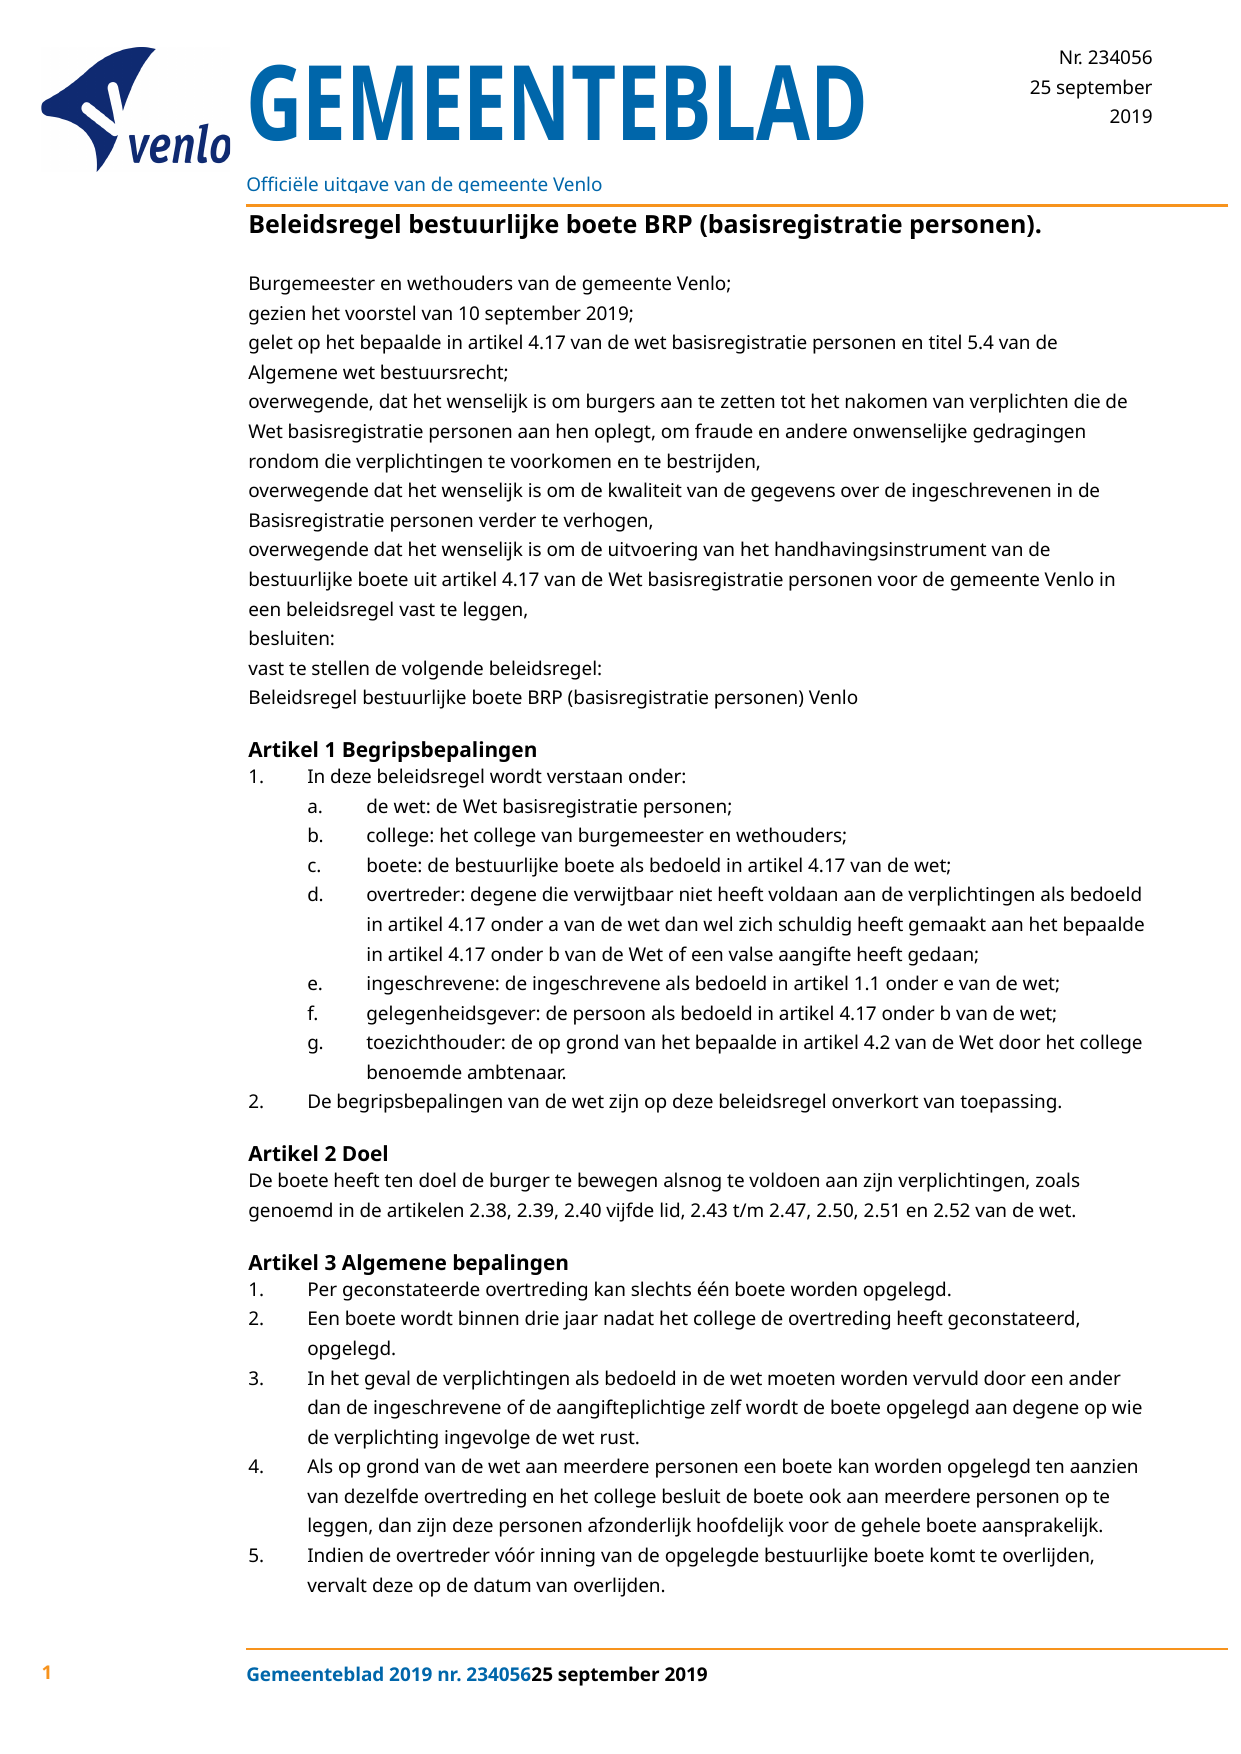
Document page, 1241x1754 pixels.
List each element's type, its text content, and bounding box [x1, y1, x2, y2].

picture [41, 47, 231, 172]
text overwegende dat het wenselijk is om de uitvoering van het handhavingsinstrument van de bestuurlijke boete uit artikel 4.17 van de Wet basisregistratie personen voor de gemeente Venlo in een beleidsregel vast te leggen, [248, 537, 1152, 621]
text De boete heeft ten doel de burger te bewegen alsnog te voldoen aan zijn verplichtingen, zoals genoemd in de artikelen 2.38, 2.39, 2.40 vijfde lid, 2.43 t/m 2.47, 2.50, 2.51 en 2.52 van de wet. [248, 1168, 1152, 1223]
list ingeschrevene: de ingeschrevene als bedoeld in artikel 1.1 onder e van de wet; [307, 970, 1152, 996]
list In deze beleidsregel wordt verstaan onder: [248, 763, 1152, 789]
list gelegenheidsgever: de persoon als bedoeld in artikel 4.17 onder b van de wet; [307, 1000, 1152, 1026]
text Artikel 2 Doel [248, 1139, 1152, 1168]
list In het geval de verplichtingen als bedoeld in de wet moeten worden vervuld door een ander dan de ingeschrevene of de aangifteplichtige zelf wordt de boete opgelegd aan degene op wie de verplichting ingevolge de wet rust. [248, 1365, 1152, 1450]
list de wet: de Wet basisregistratie personen; [307, 793, 1152, 819]
list Per geconstateerde overtreding kan slechts één boete worden opgelegd. [248, 1276, 1152, 1302]
text gelet op het bepaalde in artikel 4.17 van de wet basisregistratie personen en titel 5.4 van de Algemene wet bestuursrecht; [248, 329, 1152, 385]
list boete: de bestuurlijke boete als bedoeld in artikel 4.17 van de wet; [307, 852, 1152, 878]
text Beleidsregel bestuurlijke boete BRP (basisregistratie personen). [248, 207, 1152, 241]
list Een boete wordt binnen drie jaar nadat het college de overtreding heeft geconstateerd, opgelegd. [248, 1306, 1152, 1361]
text gezien het voorstel van 10 september 2019; [248, 300, 1152, 326]
text overwegende, dat het wenselijk is om burgers aan te zetten tot het nakomen van verplichten die de Wet basisregistratie personen aan hen oplegt, om fraude en andere onwenselijke gedragingen rondom die verplichtingen te voorkomen en te bestrijden, [248, 389, 1152, 473]
list Als op grond van de wet aan meerdere personen een boete kan worden opgelegd ten aanzien van dezelfde overtreding en het college besluit de boete ook aan meerdere personen op te leggen, dan zijn deze personen afzonderlijk hoofdelijk voor de gehele boete aansprakelijk. [248, 1453, 1152, 1538]
text Burgemeester en wethouders van de gemeente Venlo; [248, 270, 1152, 296]
text besluiten: [248, 625, 1152, 651]
list toezichthouder: de op grond van het bepaalde in artikel 4.2 van de Wet door het college benoemde ambtenaar. [307, 1029, 1152, 1085]
text Artikel 3 Algemene bepalingen [248, 1248, 1152, 1276]
list De begripsbepalingen van de wet zijn op deze beleidsregel onverkort van toepassing. [248, 1089, 1152, 1114]
text vast te stellen de volgende beleidsregel: [248, 655, 1152, 681]
list Indien de overtreder vóór inning van de opgelegde bestuurlijke boete komt te overlijden, vervalt deze op de datum van overlijden. [248, 1542, 1152, 1598]
text Artikel 1 Begripsbepalingen [248, 735, 1152, 763]
list college: het college van burgemeester en wethouders; [307, 822, 1152, 848]
text overwegende dat het wenselijk is om de kwaliteit van de gegevens over de ingeschrevenen in de Basisregistratie personen verder te verhogen, [248, 477, 1152, 533]
text Beleidsregel bestuurlijke boete BRP (basisregistratie personen) Venlo [248, 684, 1152, 710]
list overtreder: degene die verwijtbaar niet heeft voldaan aan de verplichtingen als bedoeld in artikel 4.17 onder a van de wet dan wel zich schuldig heeft gemaakt aan het bepaalde in artikel 4.17 onder b van de Wet of een valse aangifte heeft gedaan; [307, 882, 1152, 967]
